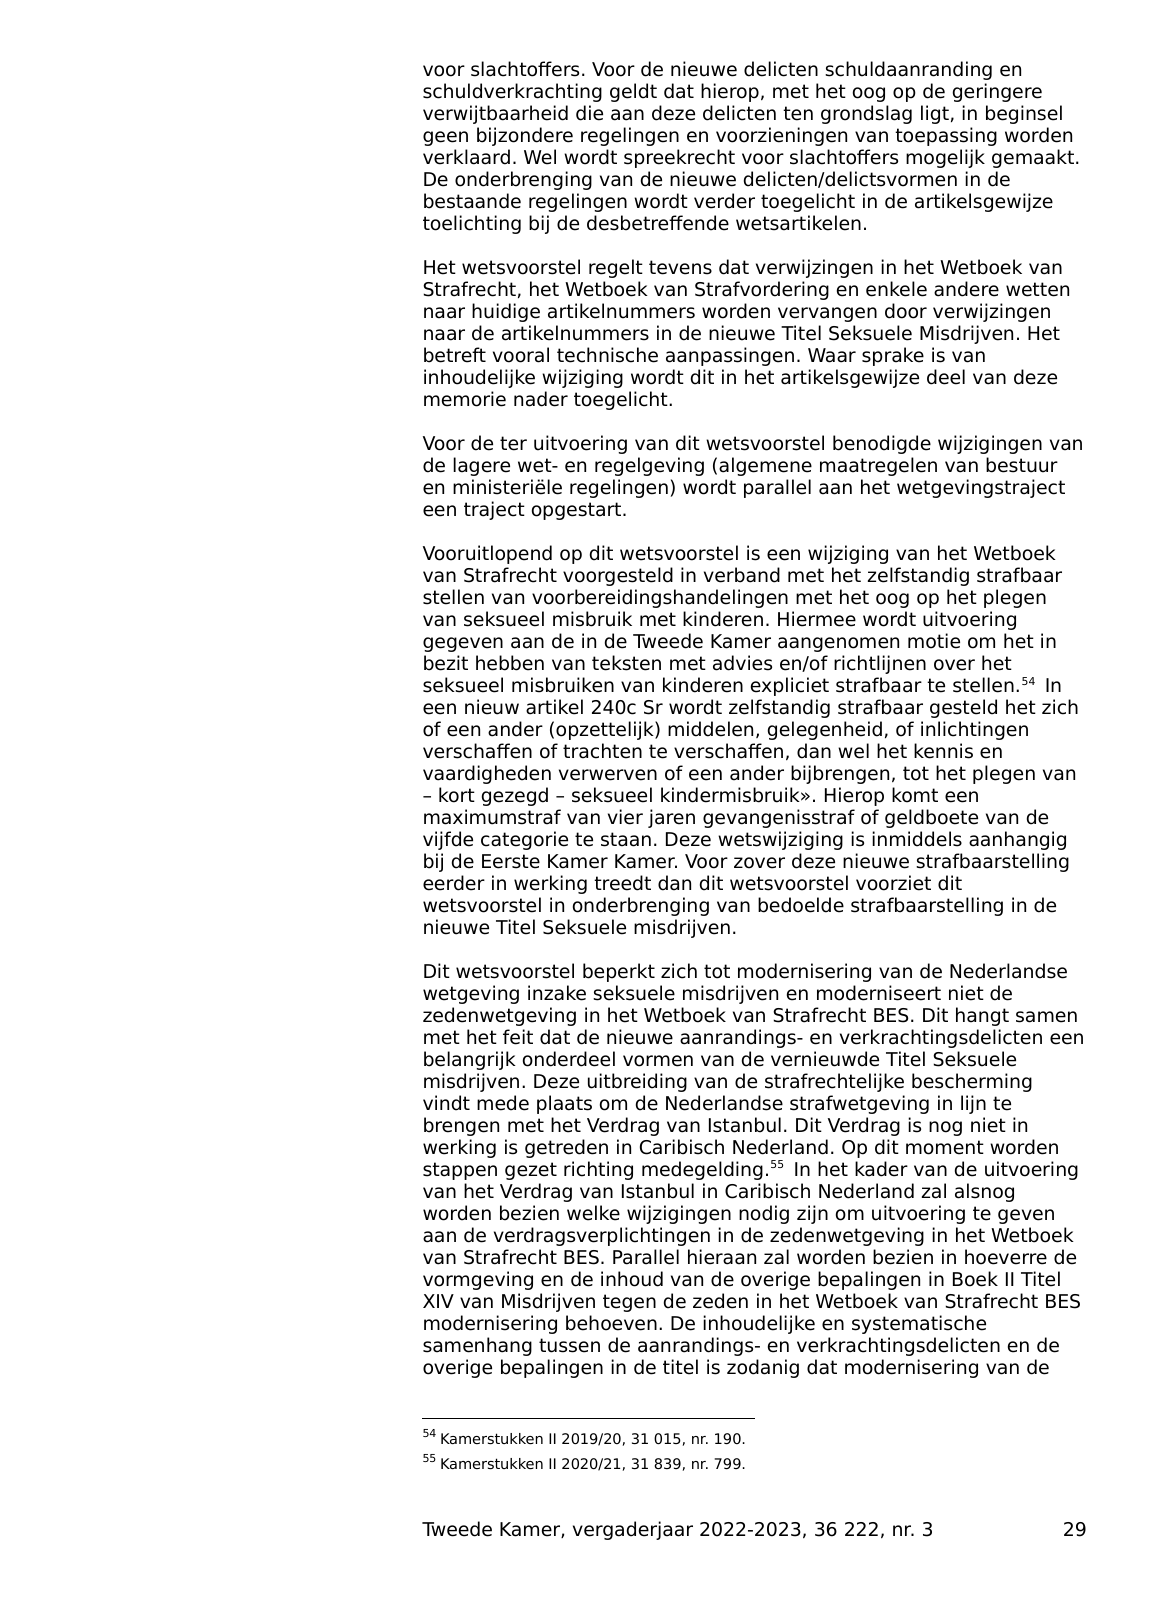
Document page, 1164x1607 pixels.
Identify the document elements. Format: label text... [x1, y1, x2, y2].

text Vooruitlopend op dit wetsvoorstel is een wijziging van het Wetboek van Strafrecht voorgesteld in verband met het zelfstandig strafbaar stellen van voorbereidingshandelingen met het oog op het plegen van seksueel misbruik met kinderen. Hiermee wordt uitvoering gegeven aan de in de Tweede Kamer aangenomen motie om het in bezit hebben van teksten met advies en/of richtlijnen over het seksueel misbruiken van kinderen expliciet strafbaar te stellen. In een nieuw artikel 240c Sr wordt zelfstandig strafbaar gesteld het zich of een ander (opzettelijk) middelen, gelegenheid, of inlichtingen verschaffen of trachten te verschaffen, dan wel het kennis en vaardigheden verwerven of een ander bijbrengen, tot het plegen van – kort gezegd – seksueel kindermisbruik». Hierop komt een maximumstraf van vier jaren gevangenisstraf of geldboete van de vijfde categorie te staan. Deze wetswijziging is inmiddels aanhangig bij de Eerste Kamer Kamer. Voor zover deze nieuwe strafbaarstelling eerder in werking treedt dan dit wetsvoorstel voorziet dit wetsvoorstel in onderbrenging van bedoelde strafbaarstelling in de nieuwe Titel Seksuele misdrijven. [422, 543, 1087, 939]
text Het wetsvoorstel regelt tevens dat verwijzingen in het Wetboek van Strafrecht, het Wetboek van Strafvordering en enkele andere wetten naar huidige artikelnummers worden vervangen door verwijzingen naar de artikelnummers in de nieuwe Titel Seksuele Misdrijven. Het betreft vooral technische aanpassingen. Waar sprake is van inhoudelijke wijziging wordt dit in het artikelsgewijze deel van deze memorie nader toegelicht. [422, 257, 1087, 411]
text Dit wetsvoorstel beperkt zich tot modernisering van de Nederlandse wetgeving inzake seksuele misdrijven en moderniseert niet de zedenwetgeving in het Wetboek van Strafrecht BES. Dit hangt samen met het feit dat de nieuwe aanrandings- en verkrachtingsdelicten een belangrijk onderdeel vormen van de vernieuwde Titel Seksuele misdrijven. Deze uitbreiding van de strafrechtelijke bescherming vindt mede plaats om de Nederlandse strafwetgeving in lijn te brengen met het Verdrag van Istanbul. Dit Verdrag is nog niet in werking is getreden in Caribisch Nederland. Op dit moment worden stappen gezet richting medegelding. In het kader van de uitvoering van het Verdrag van Istanbul in Caribisch Nederland zal alsnog worden bezien welke wijzigingen nodig zijn om uitvoering te geven aan de verdragsverplichtingen in de zedenwetgeving in het Wetboek van Strafrecht BES. Parallel hieraan zal worden bezien in hoeverre de vormgeving en de inhoud van de overige bepalingen in Boek II Titel XIV van Misdrijven tegen de zeden in het Wetboek van Strafrecht BES modernisering behoeven. De inhoudelijke en systematische samenhang tussen de aanrandings- en verkrachtingsdelicten en de overige bepalingen in de titel is zodanig dat modernisering van de [422, 961, 1087, 1379]
text Kamerstukken II 2020/21, 31 839, nr. 799. [422, 1452, 1087, 1474]
text voor slachtoffers. Voor de nieuwe delicten schuldaanranding en schuldverkrachting geldt dat hierop, met het oog op de geringere verwijtbaarheid die aan deze delicten ten grondslag ligt, in beginsel geen bijzondere regelingen en voorzieningen van toepassing worden verklaard. Wel wordt spreekrecht voor slachtoffers mogelijk gemaakt. De onderbrenging van de nieuwe delicten/delictsvormen in de bestaande regelingen wordt verder toegelicht in de artikelsgewijze toelichting bij de desbetreffende wetsartikelen. [422, 59, 1087, 235]
text Kamerstukken II 2019/20, 31 015, nr. 190. [422, 1427, 1087, 1449]
text Voor de ter uitvoering van dit wetsvoorstel benodigde wijzigingen van de lagere wet- en regelgeving (algemene maatregelen van bestuur en ministeriële regelingen) wordt parallel aan het wetgevingstraject een traject opgestart. [422, 433, 1087, 521]
